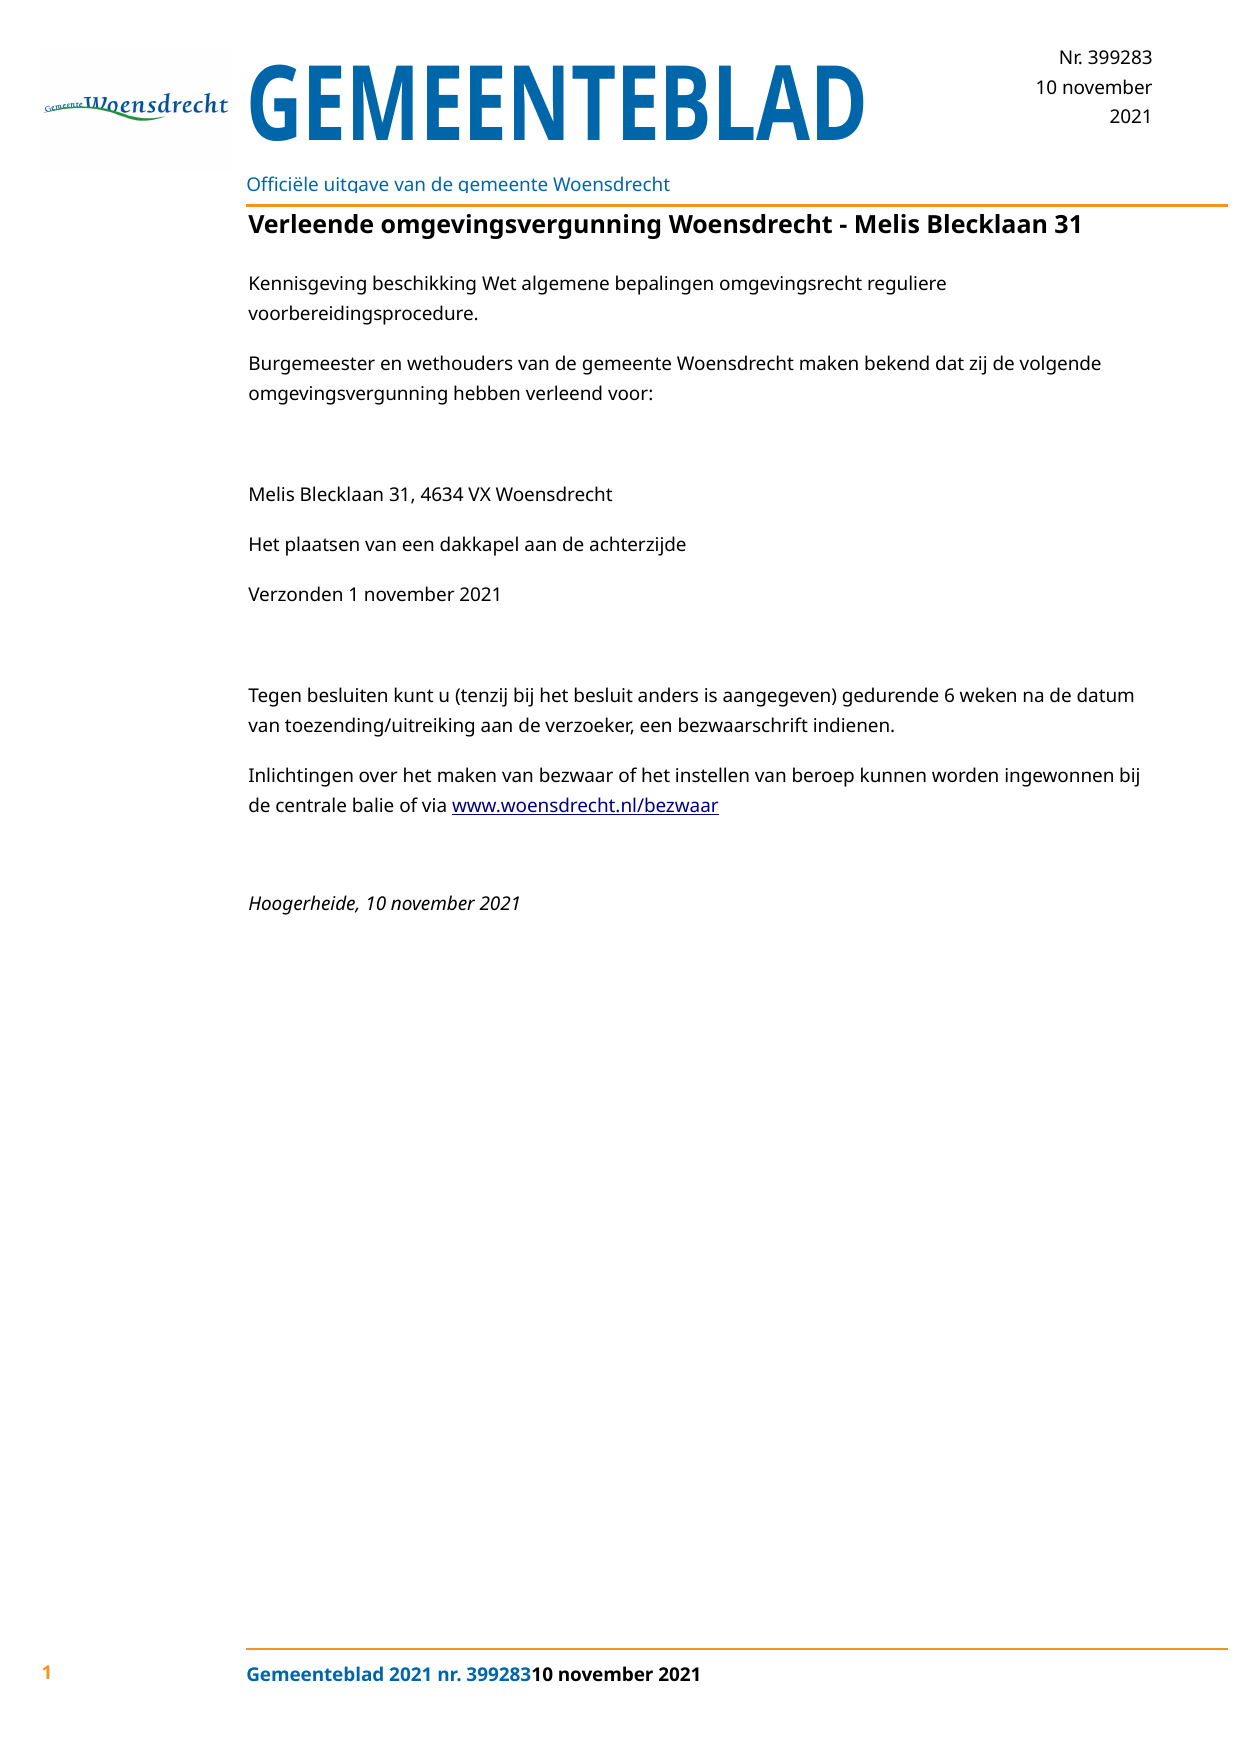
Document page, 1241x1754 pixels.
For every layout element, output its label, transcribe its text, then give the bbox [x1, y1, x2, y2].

picture [41, 47, 231, 172]
text Tegen besluiten kunt u (tenzij bij het besluit anders is aangegeven) gedurende 6 weken na de datum van toezending/uitreiking aan de verzoeker, een bezwaarschrift indienen. [248, 682, 1152, 738]
text Verleende omgevingsvergunning Woensdrecht - Melis Blecklaan 31 [248, 207, 1152, 241]
text Kennisgeving beschikking Wet algemene bepalingen omgevingsrecht reguliere voorbereidingsprocedure. [248, 270, 1152, 326]
text Verzonden 1 november 2021 [248, 582, 1152, 607]
text Het plaatsen van een dakkapel aan de achterzijde [248, 531, 1152, 557]
text Burgemeester en wethouders van de gemeente Woensdrecht maken bekend dat zij de volgende omgevingsvergunning hebben verleend voor: [248, 350, 1152, 406]
text Hoogerheide, 10 november 2021 [248, 890, 1152, 916]
text Inlichtingen over het maken van bezwaar of het instellen van beroep kunnen worden ingewonnen bij de centrale balie of via www.woensdrecht.nl/bezwaar [248, 762, 1152, 818]
text Melis Blecklaan 31, 4634 VX Woensdrecht [248, 481, 1152, 506]
